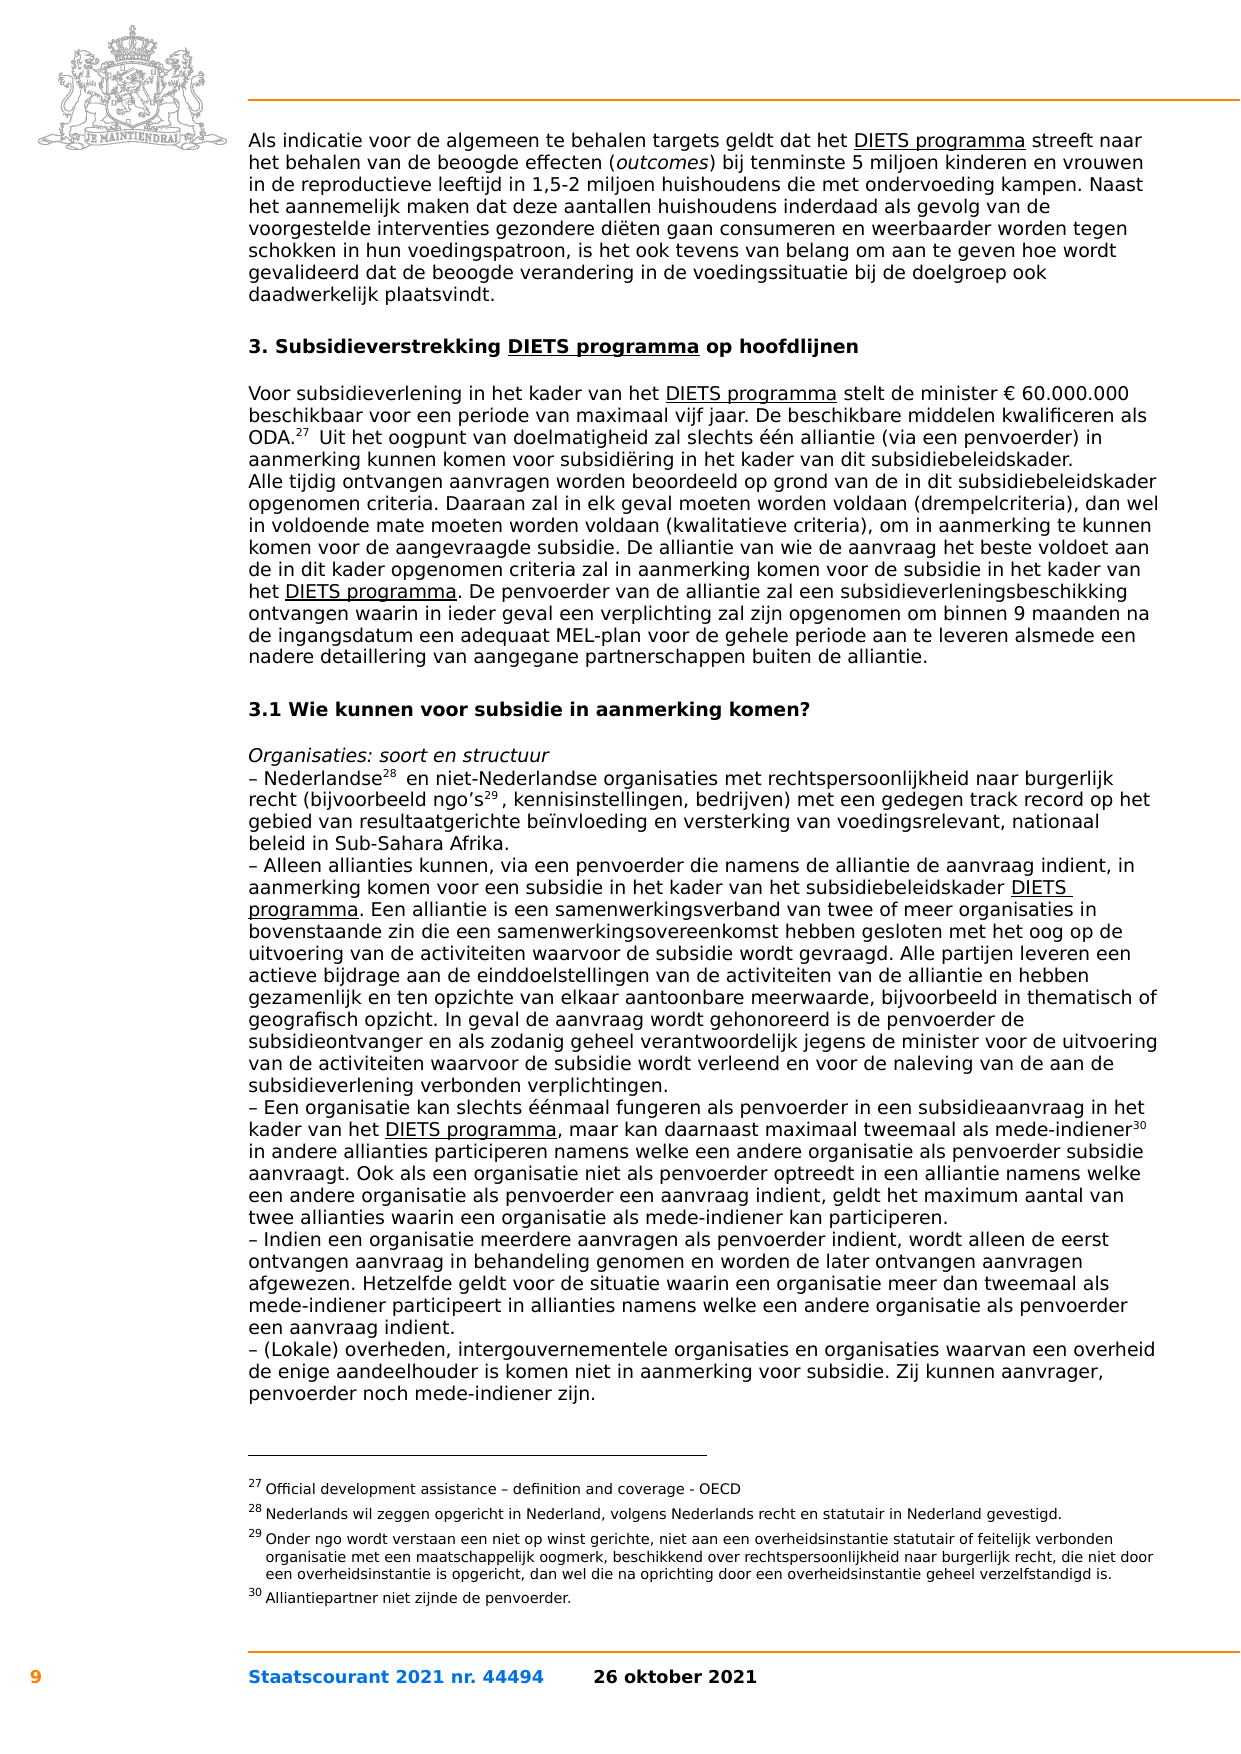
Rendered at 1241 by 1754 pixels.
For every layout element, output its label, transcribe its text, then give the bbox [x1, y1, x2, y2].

subtitle 3. Subsidieverstrekking DIETS programma op hoofdlijnen [248, 336, 1163, 358]
text Organisaties: soort en structuur [248, 745, 1163, 767]
text Onder ngo wordt verstaan een niet op winst gerichte, niet aan een overheidsinstantie statutair of feitelijk verbonden organisatie met een maatschappelijk oogmerk, beschikkend over rechtspersoonlijkheid naar burgerlijk recht, die niet door een overheidsinstantie is opgericht, dan wel die na oprichting door een overheidsinstantie geheel verzelfstandigd is. [248, 1527, 1163, 1583]
text Nederlands wil zeggen opgericht in Nederland, volgens Nederlands recht en statutair in Nederland gevestigd. [248, 1502, 1163, 1524]
text Alliantiepartner niet zijnde de penvoerder. [248, 1586, 1163, 1608]
text – Een organisatie kan slechts éénmaal fungeren als penvoerder in een subsidieaanvraag in het kader van het DIETS programma, maar kan daarnaast maximaal tweemaal als mede-indiener in andere allianties participeren namens welke een andere organisatie als penvoerder subsidie aanvraagt. Ook als een organisatie niet als penvoerder optreedt in een alliantie namens welke een andere organisatie als penvoerder een aanvraag indient, geldt het maximum aantal van twee allianties waarin een organisatie als mede-indiener kan participeren. [248, 1097, 1163, 1229]
text Alle tijdig ontvangen aanvragen worden beoordeeld op grond van de in dit subsidiebeleidskader opgenomen criteria. Daaraan zal in elk geval moeten worden voldaan (drempelcriteria), dan wel in voldoende mate moeten worden voldaan (kwalitatieve criteria), om in aanmerking te kunnen komen voor de aangevraagde subsidie. De alliantie van wie de aanvraag het beste voldoet aan de in dit kader opgenomen criteria zal in aanmerking komen voor de subsidie in het kader van het DIETS programma. De penvoerder van de alliantie zal een subsidieverleningsbeschikking ontvangen waarin in ieder geval een verplichting zal zijn opgenomen om binnen 9 maanden na de ingangsdatum een adequaat MEL-plan voor de gehele periode aan te leveren alsmede een nadere detaillering van aangegane partnerschappen buiten de alliantie. [248, 471, 1163, 668]
subtitle 3.1 Wie kunnen voor subsidie in aanmerking komen? [248, 698, 1163, 720]
text Als indicatie voor de algemeen te behalen targets geldt dat het DIETS programma streeft naar het behalen van de beoogde effecten (outcomes) bij tenminste 5 miljoen kinderen en vrouwen in de reproductieve leeftijd in 1,5-2 miljoen huishoudens die met ondervoeding kampen. Naast het aannemelijk maken dat deze aantallen huishoudens inderdaad als gevolg van de voorgestelde interventies gezondere diëten gaan consumeren en weerbaarder worden tegen schokken in hun voedingspatroon, is het ook tevens van belang om aan te geven hoe wordt gevalideerd dat de beoogde verandering in de voedingssituatie bij de doelgroep ook daadwerkelijk plaatsvindt. [248, 130, 1163, 306]
text – (Lokale) overheden, intergouvernementele organisaties en organisaties waarvan een overheid de enige aandeelhouder is komen niet in aanmerking voor subsidie. Zij kunnen aanvrager, penvoerder noch mede-indiener zijn. [248, 1339, 1163, 1405]
text – Indien een organisatie meerdere aanvragen als penvoerder indient, wordt alleen de eerst ontvangen aanvraag in behandeling genomen en worden de later ontvangen aanvragen afgewezen. Hetzelfde geldt voor de situatie waarin een organisatie meer dan tweemaal als mede-indiener participeert in allianties namens welke een andere organisatie als penvoerder een aanvraag indient. [248, 1229, 1163, 1339]
text Voor subsidieverlening in het kader van het DIETS programma stelt de minister € 60.000.000 beschikbaar voor een periode van maximaal vijf jaar. De beschikbare middelen kwalificeren als ODA. Uit het oogpunt van doelmatigheid zal slechts één alliantie (via een penvoerder) in aanmerking kunnen komen voor subsidiëring in het kader van dit subsidiebeleidskader. [248, 383, 1163, 471]
text – Nederlandse en niet-Nederlandse organisaties met rechtspersoonlijkheid naar burgerlijk recht (bijvoorbeeld ngo’s, kennisinstellingen, bedrijven) met een gedegen track record op het gebied van resultaatgerichte beïnvloeding en versterking van voedingsrelevant, nationaal beleid in Sub-Sahara Afrika. [248, 767, 1163, 855]
picture [38, 25, 227, 150]
text Official development assistance – definition and coverage - OECD [248, 1477, 1163, 1499]
text – Alleen allianties kunnen, via een penvoerder die namens de alliantie de aanvraag indient, in aanmerking komen voor een subsidie in het kader van het subsidiebeleidskader DIETS programma. Een alliantie is een samenwerkingsverband van twee of meer organisaties in bovenstaande zin die een samenwerkingsovereenkomst hebben gesloten met het oog op de uitvoering van de activiteiten waarvoor de subsidie wordt gevraagd. Alle partijen leveren een actieve bijdrage aan de einddoelstellingen van de activiteiten van de alliantie en hebben gezamenlijk en ten opzichte van elkaar aantoonbare meerwaarde, bijvoorbeeld in thematisch of geografisch opzicht. In geval de aanvraag wordt gehonoreerd is de penvoerder de subsidieontvanger en als zodanig geheel verantwoordelijk jegens de minister voor de uitvoering van de activiteiten waarvoor de subsidie wordt verleend en voor de naleving van de aan de subsidieverlening verbonden verplichtingen. [248, 855, 1163, 1097]
